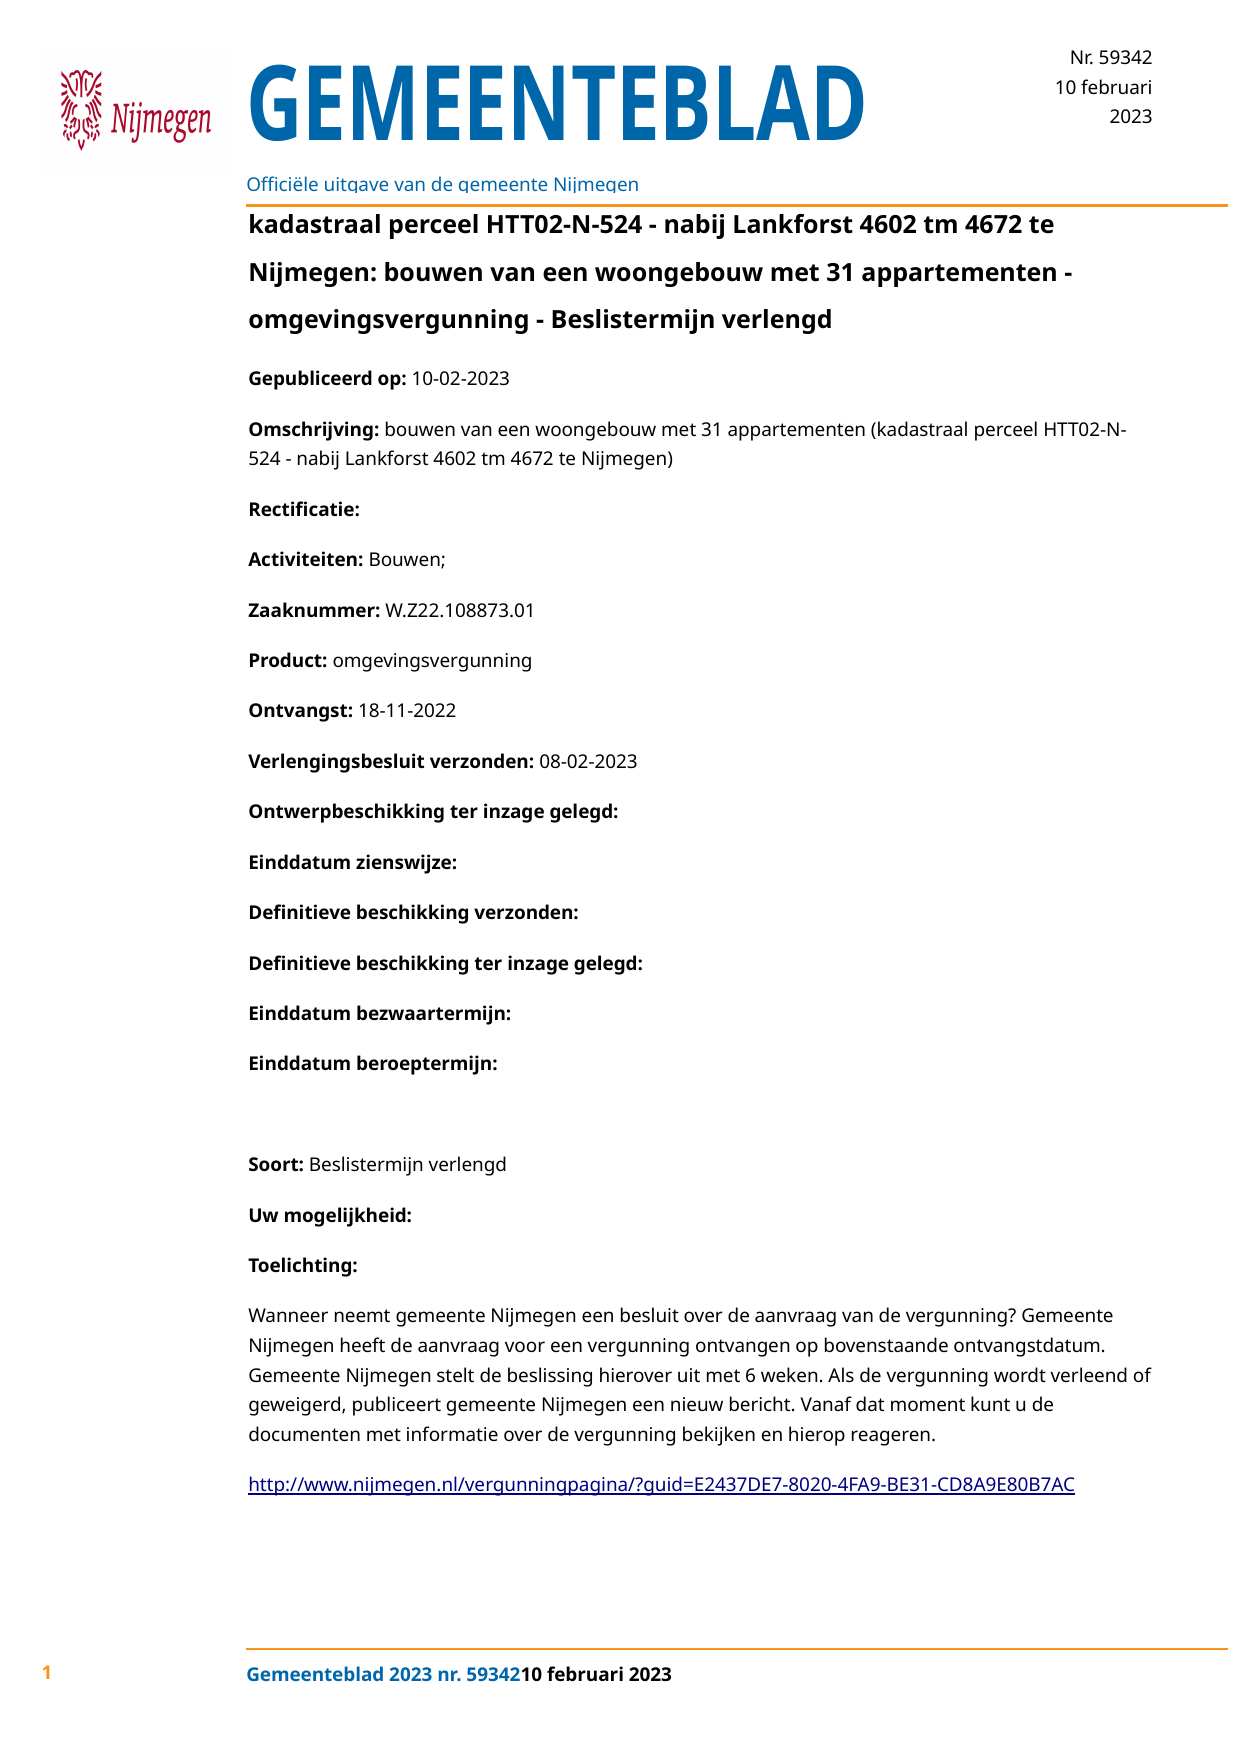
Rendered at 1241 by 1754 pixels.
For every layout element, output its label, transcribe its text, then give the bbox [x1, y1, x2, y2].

text Gepubliceerd op: 10-02-2023 [248, 366, 1152, 391]
picture [41, 47, 231, 172]
text kadastraal perceel HTT02-N-524 - nabij Lankforst 4602 tm 4672 te Nijmegen: bouwen van een woongebouw met 31 appartementen - omgevingsvergunning - Beslistermijn verlengd [248, 207, 1152, 336]
text Soort: Beslistermijn verlengd [248, 1151, 1152, 1177]
text Ontvangst: 18-11-2022 [248, 698, 1152, 723]
text Wanneer neemt gemeente Nijmegen een besluit over de aanvraag van de vergunning? Gemeente Nijmegen heeft de aanvraag voor een vergunning ontvangen op bovenstaande ontvangstdatum. Gemeente Nijmegen stelt de beslissing hierover uit met 6 weken. Als de vergunning wordt verleend of geweigerd, publiceert gemeente Nijmegen een nieuw bericht. Vanaf dat moment kunt u de documenten met informatie over de vergunning bekijken en hierop reageren. [248, 1303, 1152, 1447]
text http://www.nijmegen.nl/vergunningpagina/?guid=E2437DE7-8020-4FA9-BE31-CD8A9E80B7AC [248, 1471, 1152, 1497]
text Einddatum beroeptermijn: [248, 1051, 1152, 1076]
text Definitieve beschikking ter inzage gelegd: [248, 950, 1152, 975]
text Definitieve beschikking verzonden: [248, 899, 1152, 925]
text Rectificatie: [248, 496, 1152, 522]
text Product: omgevingsvergunning [248, 647, 1152, 673]
text Omschrijving: bouwen van een woongebouw met 31 appartementen (kadastraal perceel HTT02-N-524 - nabij Lankforst 4602 tm 4672 te Nijmegen) [248, 416, 1152, 471]
text Activiteiten: Bouwen; [248, 546, 1152, 572]
text Einddatum zienswijze: [248, 849, 1152, 874]
text Zaaknummer: W.Z22.108873.01 [248, 597, 1152, 622]
text Uw mogelijkheid: [248, 1202, 1152, 1227]
text Toelichting: [248, 1252, 1152, 1278]
text Verlengingsbesluit verzonden: 08-02-2023 [248, 748, 1152, 774]
text Einddatum bezwaartermijn: [248, 1000, 1152, 1026]
text Ontwerpbeschikking ter inzage gelegd: [248, 798, 1152, 824]
